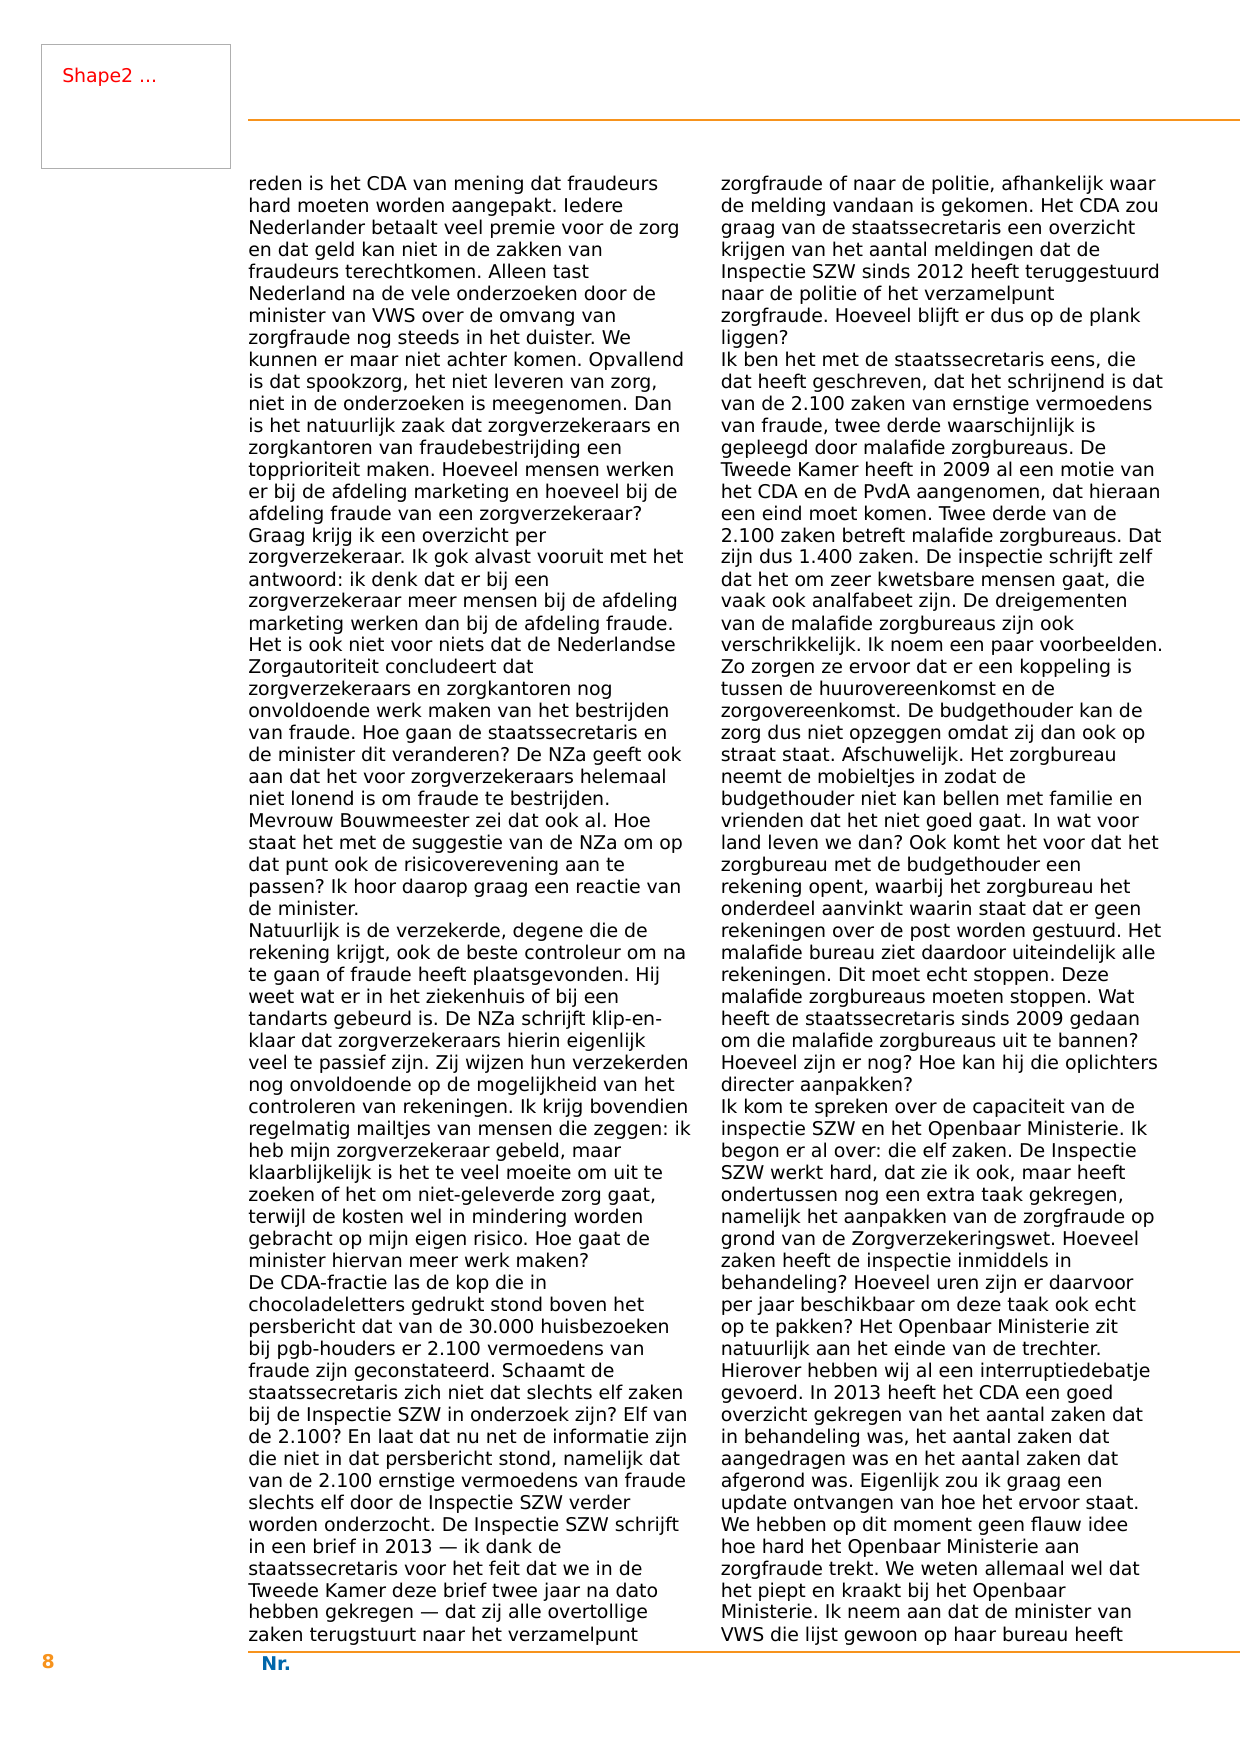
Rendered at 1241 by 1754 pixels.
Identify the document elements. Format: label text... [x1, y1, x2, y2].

text De CDA-fractie las de kop die in chocoladeletters gedrukt stond boven het persbericht dat van de 30.000 huisbezoeken bij pgb-houders er 2.100 vermoedens van fraude zijn geconstateerd. Schaamt de staatssecretaris zich niet dat slechts elf zaken bij de Inspectie SZW in onderzoek zijn? Elf van de 2.100? En laat dat nu net de informatie zijn die niet in dat persbericht stond, namelijk dat van de 2.100 ernstige vermoedens van fraude slechts elf door de Inspectie SZW verder worden onderzocht. De Inspectie SZW schrijft in een brief in 2013 — ik dank de staatssecretaris voor het feit dat we in de Tweede Kamer deze brief twee jaar na dato hebben gekregen — dat zij alle overtollige zaken terugstuurt naar het verzamelpunt [248, 1272, 691, 1645]
text Natuurlijk is de verzekerde, degene die de rekening krijgt, ook de beste controleur om na te gaan of fraude heeft plaatsgevonden. Hij weet wat er in het ziekenhuis of bij een tandarts gebeurd is. De NZa schrijft klip-en-klaar dat zorgverzekeraars hierin eigenlijk veel te passief zijn. Zij wijzen hun verzekerden nog onvoldoende op de mogelijkheid van het controleren van rekeningen. Ik krijg bovendien regelmatig mailtjes van mensen die zeggen: ik heb mijn zorgverzekeraar gebeld, maar klaarblijkelijk is het te veel moeite om uit te zoeken of het om niet-geleverde zorg gaat, terwijl de kosten wel in mindering worden gebracht op mijn eigen risico. Hoe gaat de minister hiervan meer werk maken? [248, 920, 691, 1272]
text reden is het CDA van mening dat fraudeurs hard moeten worden aangepakt. Iedere Nederlander betaalt veel premie voor de zorg en dat geld kan niet in de zakken van fraudeurs terechtkomen. Alleen tast Nederland na de vele onderzoeken door de minister van VWS over de omvang van zorgfraude nog steeds in het duister. We kunnen er maar niet achter komen. Opvallend is dat spookzorg, het niet leveren van zorg, niet in de onderzoeken is meegenomen. Dan is het natuurlijk zaak dat zorgverzekeraars en zorgkantoren van fraudebestrijding een topprioriteit maken. Hoeveel mensen werken er bij de afdeling marketing en hoeveel bij de afdeling fraude van een zorgverzekeraar? Graag krijg ik een overzicht per zorgverzekeraar. Ik gok alvast vooruit met het antwoord: ik denk dat er bij een zorgverzekeraar meer mensen bij de afdeling marketing werken dan bij de afdeling fraude. Het is ook niet voor niets dat de Nederlandse Zorgautoriteit concludeert dat zorgverzekeraars en zorgkantoren nog onvoldoende werk maken van het bestrijden van fraude. Hoe gaan de staatssecretaris en de minister dit veranderen? De NZa geeft ook aan dat het voor zorgverzekeraars helemaal niet lonend is om fraude te bestrijden. Mevrouw Bouwmeester zei dat ook al. Hoe staat het met de suggestie van de NZa om op dat punt ook de risicoverevening aan te passen? Ik hoor daarop graag een reactie van de minister. [248, 173, 691, 920]
text zorgfraude of naar de politie, afhankelijk waar de melding vandaan is gekomen. Het CDA zou graag van de staatssecretaris een overzicht krijgen van het aantal meldingen dat de Inspectie SZW sinds 2012 heeft teruggestuurd naar de politie of het verzamelpunt zorgfraude. Hoeveel blijft er dus op de plank liggen? [721, 173, 1163, 349]
text Ik kom te spreken over de capaciteit van de inspectie SZW en het Openbaar Ministerie. Ik begon er al over: die elf zaken. De Inspectie SZW werkt hard, dat zie ik ook, maar heeft ondertussen nog een extra taak gekregen, namelijk het aanpakken van de zorgfraude op grond van de Zorgverzekeringswet. Hoeveel zaken heeft de inspectie inmiddels in behandeling? Hoeveel uren zijn er daarvoor per jaar beschikbaar om deze taak ook echt op te pakken? Het Openbaar Ministerie zit natuurlijk aan het einde van de trechter. Hierover hebben wij al een interruptiedebatje gevoerd. In 2013 heeft het CDA een goed overzicht gekregen van het aantal zaken dat in behandeling was, het aantal zaken dat aangedragen was en het aantal zaken dat afgerond was. Eigenlijk zou ik graag een update ontvangen van hoe het ervoor staat. We hebben op dit moment geen flauw idee hoe hard het Openbaar Ministerie aan zorgfraude trekt. We weten allemaal wel dat het piept en kraakt bij het Openbaar Ministerie. Ik neem aan dat de minister van VWS die lijst gewoon op haar bureau heeft [721, 1096, 1163, 1645]
text Ik ben het met de staatssecretaris eens, die dat heeft geschreven, dat het schrijnend is dat van de 2.100 zaken van ernstige vermoedens van fraude, twee derde waarschijnlijk is gepleegd door malafide zorgbureaus. De Tweede Kamer heeft in 2009 al een motie van het CDA en de PvdA aangenomen, dat hieraan een eind moet komen. Twee derde van de 2.100 zaken betreft malafide zorgbureaus. Dat zijn dus 1.400 zaken. De inspectie schrijft zelf dat het om zeer kwetsbare mensen gaat, die vaak ook analfabeet zijn. De dreigementen van de malafide zorgbureaus zijn ook verschrikkelijk. Ik noem een paar voorbeelden. Zo zorgen ze ervoor dat er een koppeling is tussen de huurovereenkomst en de zorgovereenkomst. De budgethouder kan de zorg dus niet opzeggen omdat zij dan ook op straat staat. Afschuwelijk. Het zorgbureau neemt de mobieltjes in zodat de budgethouder niet kan bellen met familie en vrienden dat het niet goed gaat. In wat voor land leven we dan? Ook komt het voor dat het zorgbureau met de budgethouder een rekening opent, waarbij het zorgbureau het onderdeel aanvinkt waarin staat dat er geen rekeningen over de post worden gestuurd. Het malafide bureau ziet daardoor uiteindelijk alle rekeningen. Dit moet echt stoppen. Deze malafide zorgbureaus moeten stoppen. Wat heeft de staatssecretaris sinds 2009 gedaan om die malafide zorgbureaus uit te bannen? Hoeveel zijn er nog? Hoe kan hij die oplichters directer aanpakken? [721, 349, 1163, 1096]
